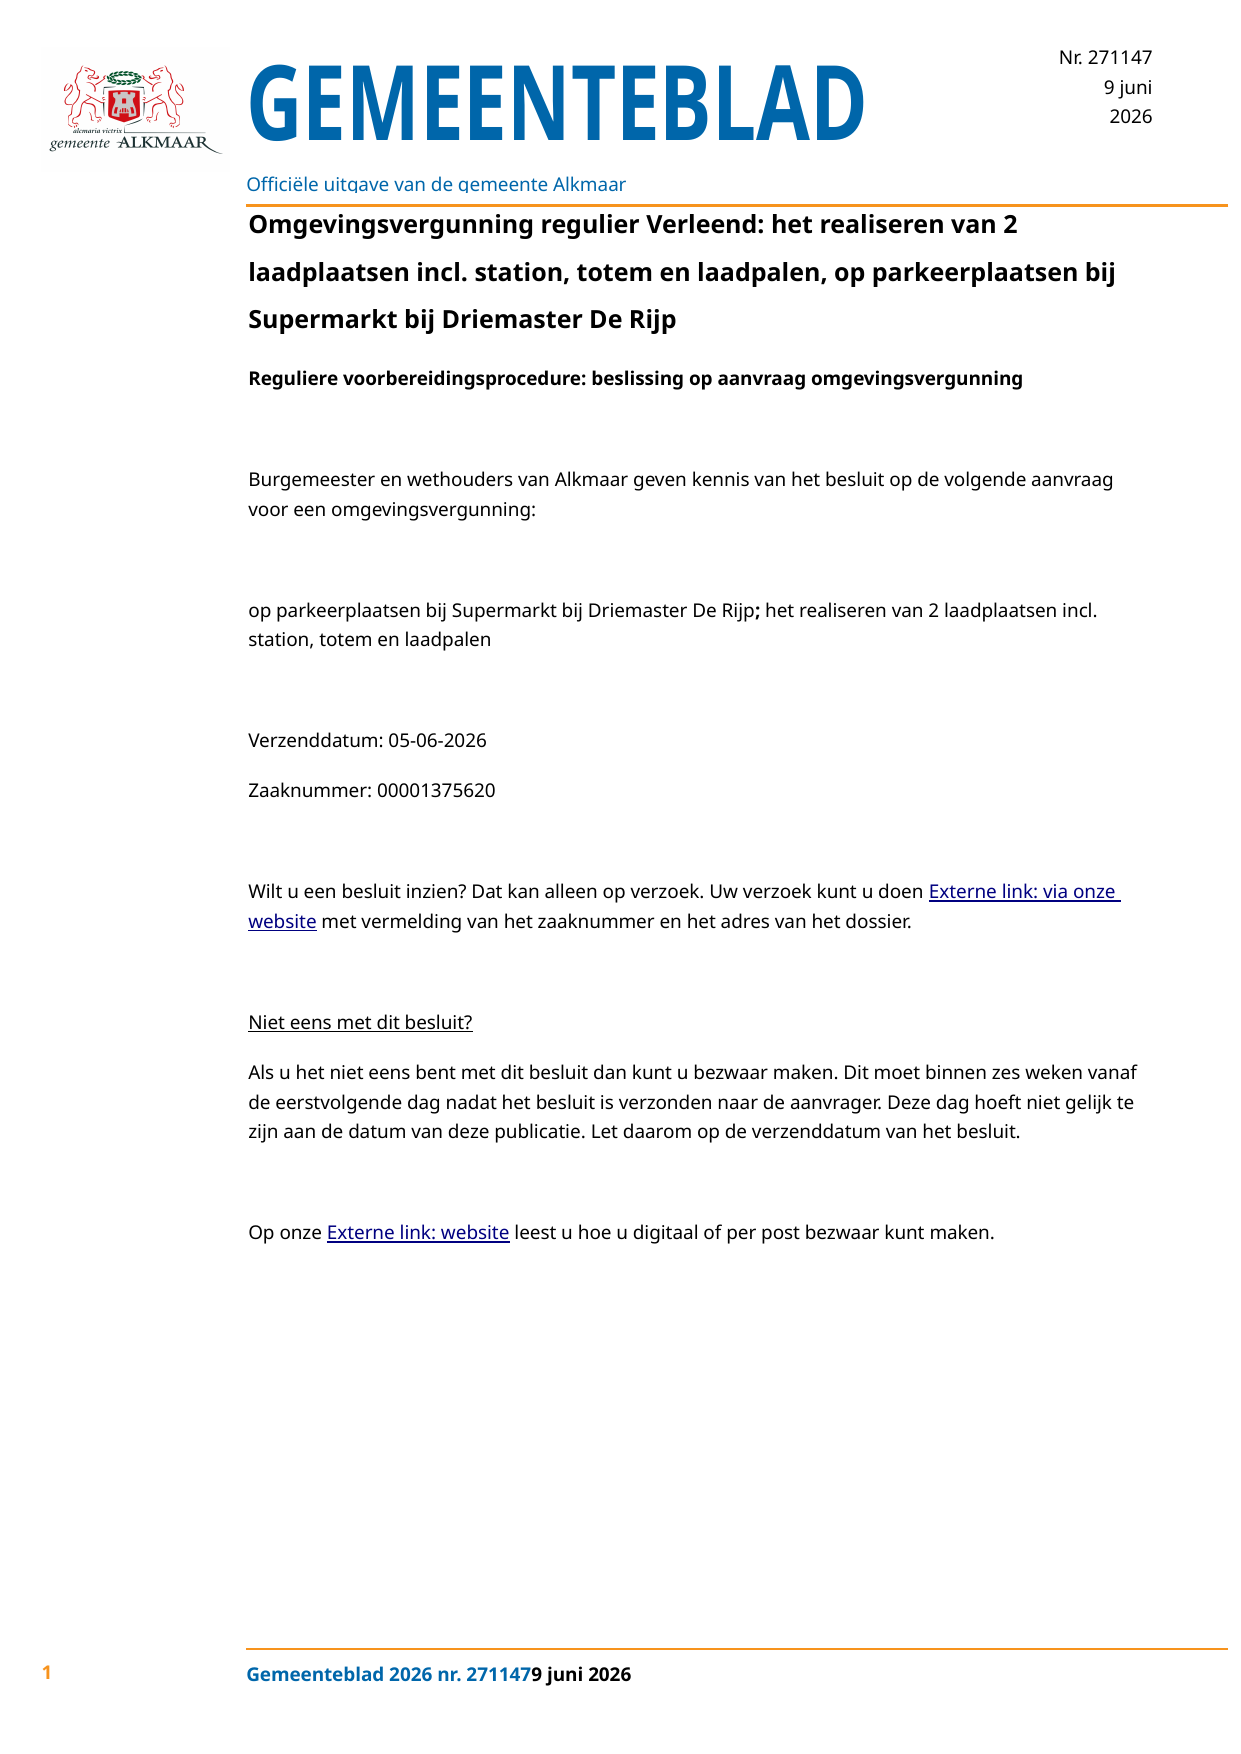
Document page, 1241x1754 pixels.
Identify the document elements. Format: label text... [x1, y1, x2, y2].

text Omgevingsvergunning regulier Verleend: het realiseren van 2 laadplaatsen incl. station, totem en laadpalen, op parkeerplaatsen bij Supermarkt bij Driemaster De Rijp [248, 207, 1152, 336]
text Wilt u een besluit inzien? Dat kan alleen op verzoek. Uw verzoek kunt u doen Externe link: via onze website met vermelding van het zaaknummer en het adres van het dossier. [248, 878, 1152, 934]
picture [41, 47, 231, 172]
text Verzenddatum: 05-06-2026 [248, 727, 1152, 753]
text Reguliere voorbereidingsprocedure: beslissing op aanvraag omgevingsvergunning [248, 366, 1152, 391]
text op parkeerplaatsen bij Supermarkt bij Driemaster De Rijp; het realiseren van 2 laadplaatsen incl. station, totem en laadpalen [248, 597, 1152, 652]
text Burgemeester en wethouders van Alkmaar geven kennis van het besluit op de volgende aanvraag voor een omgevingsvergunning: [248, 466, 1152, 522]
text Zaaknummer: 00001375620 [248, 778, 1152, 803]
text Als u het niet eens bent met dit besluit dan kunt u bezwaar maken. Dit moet binnen zes weken vanaf de eerstvolgende dag nadat het besluit is verzonden naar de aanvrager. Deze dag hoeft niet gelijk te zijn aan de datum van deze publicatie. Let daarom op de verzenddatum van het besluit. [248, 1059, 1152, 1144]
text Op onze Externe link: website leest u hoe u digitaal of per post bezwaar kunt maken. [248, 1219, 1152, 1245]
text Niet eens met dit besluit? [248, 1009, 1152, 1034]
